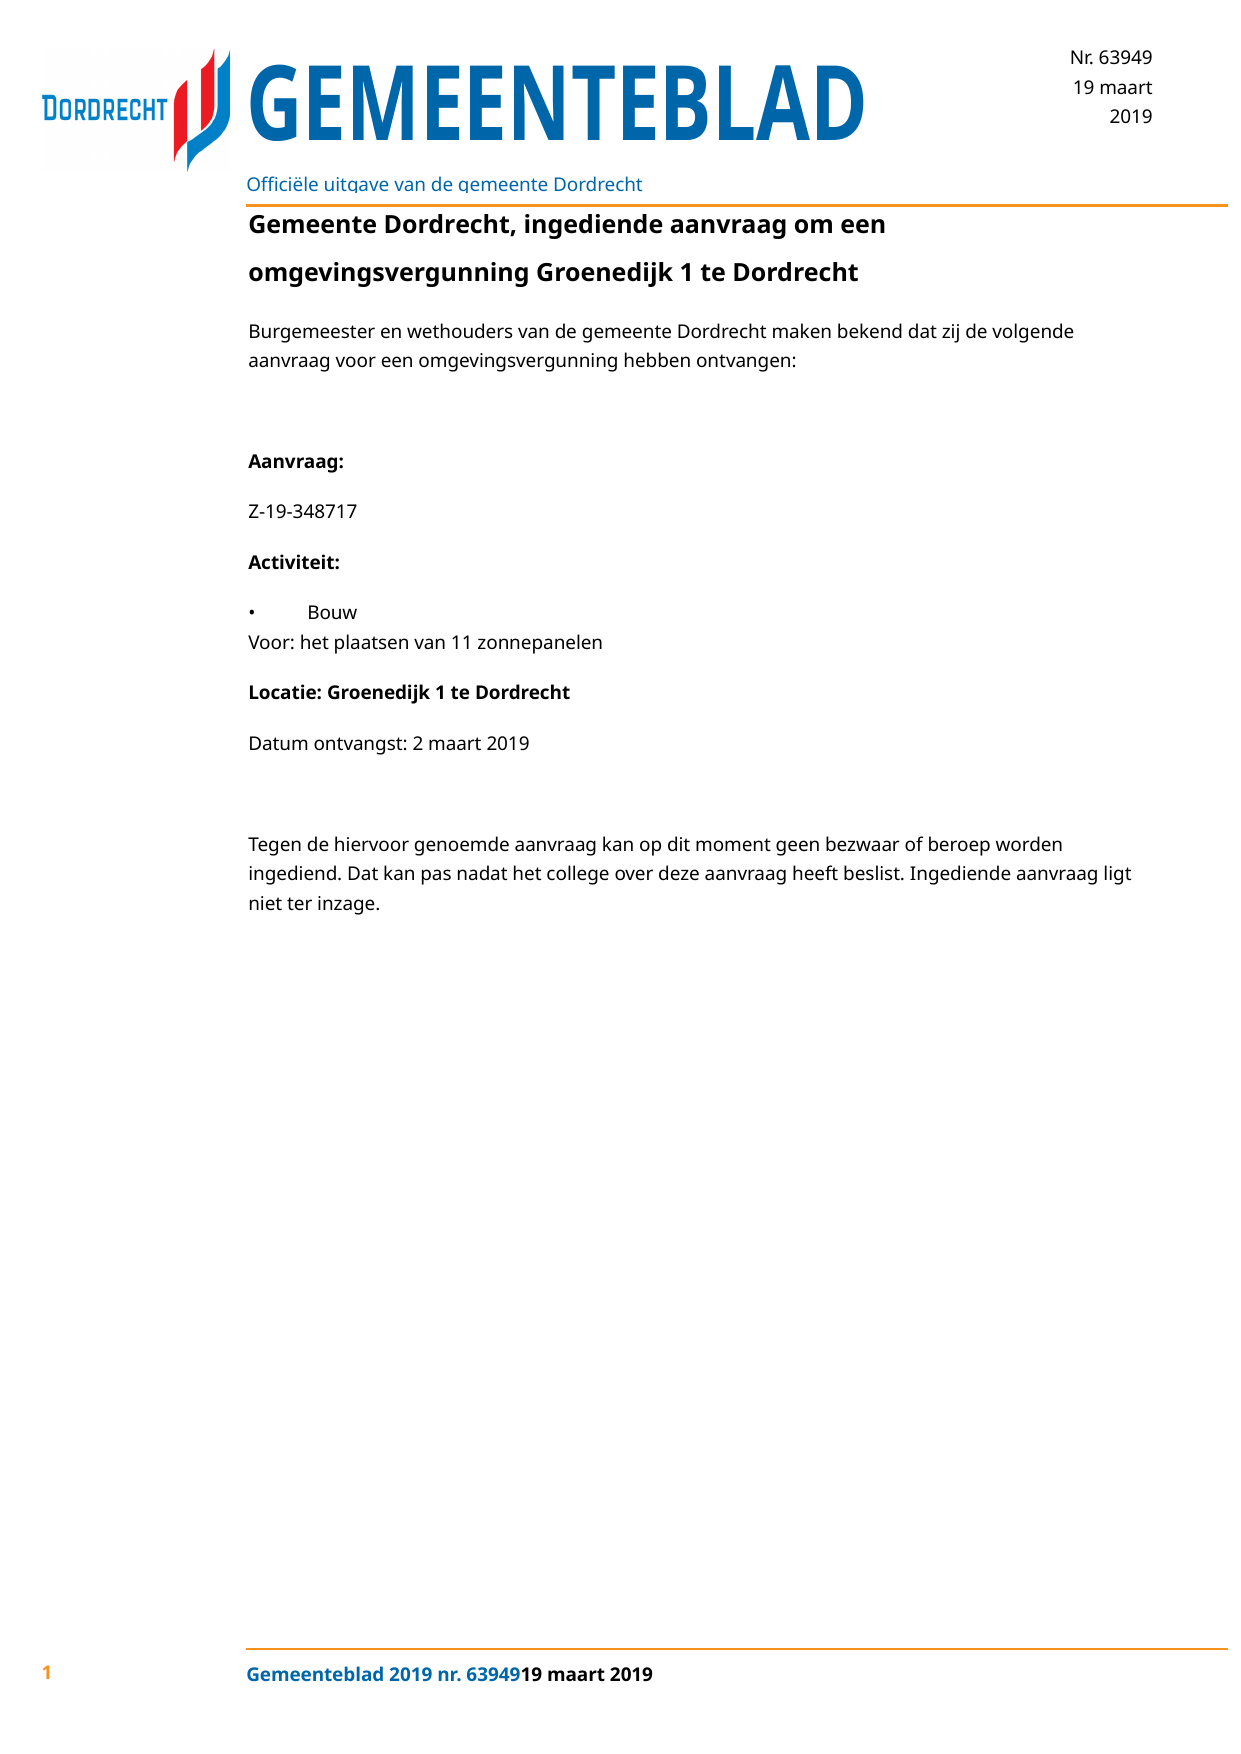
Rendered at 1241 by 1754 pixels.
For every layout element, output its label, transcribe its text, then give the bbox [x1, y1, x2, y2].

text Tegen de hiervoor genoemde aanvraag kan op dit moment geen bezwaar of beroep worden ingediend. Dat kan pas nadat het college over deze aanvraag heeft beslist. Ingediende aanvraag ligt niet ter inzage. [248, 831, 1152, 916]
text Gemeente Dordrecht, ingediende aanvraag om een omgevingsvergunning Groenedijk 1 te Dordrecht [248, 207, 1152, 288]
text Locatie: Groenedijk 1 te Dordrecht [248, 679, 1152, 705]
text Z-19-348717 [248, 499, 1152, 524]
text Aanvraag: [248, 448, 1152, 474]
text Datum ontvangst: 2 maart 2019 [248, 730, 1152, 756]
text Activiteit: [248, 549, 1152, 575]
picture [41, 47, 231, 172]
list Bouw [248, 599, 1152, 625]
text Burgemeester en wethouders van de gemeente Dordrecht maken bekend dat zij de volgende aanvraag voor een omgevingsvergunning hebben ontvangen: [248, 318, 1152, 373]
text Voor: het plaatsen van 11 zonnepanelen [248, 629, 1152, 655]
